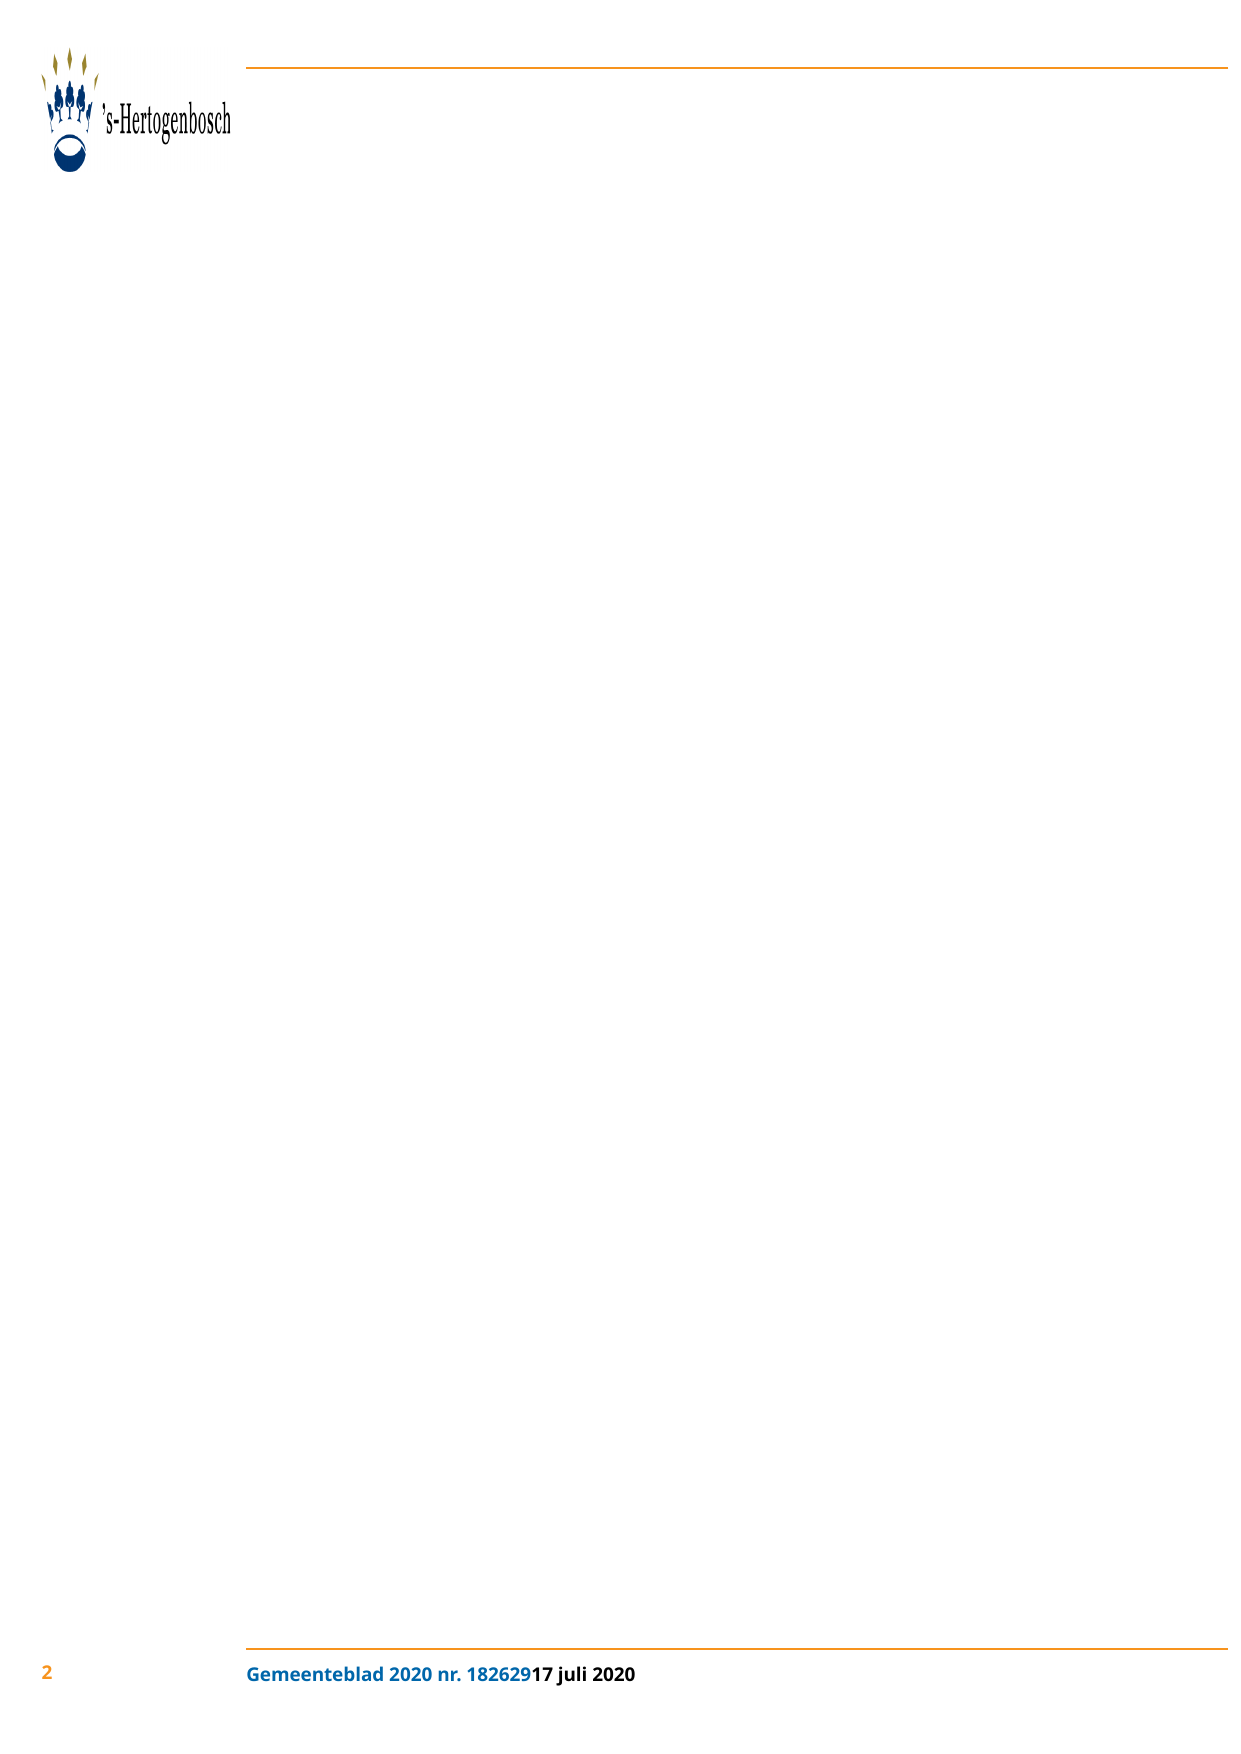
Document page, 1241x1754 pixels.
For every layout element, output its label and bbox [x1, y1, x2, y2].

picture [41, 47, 231, 172]
